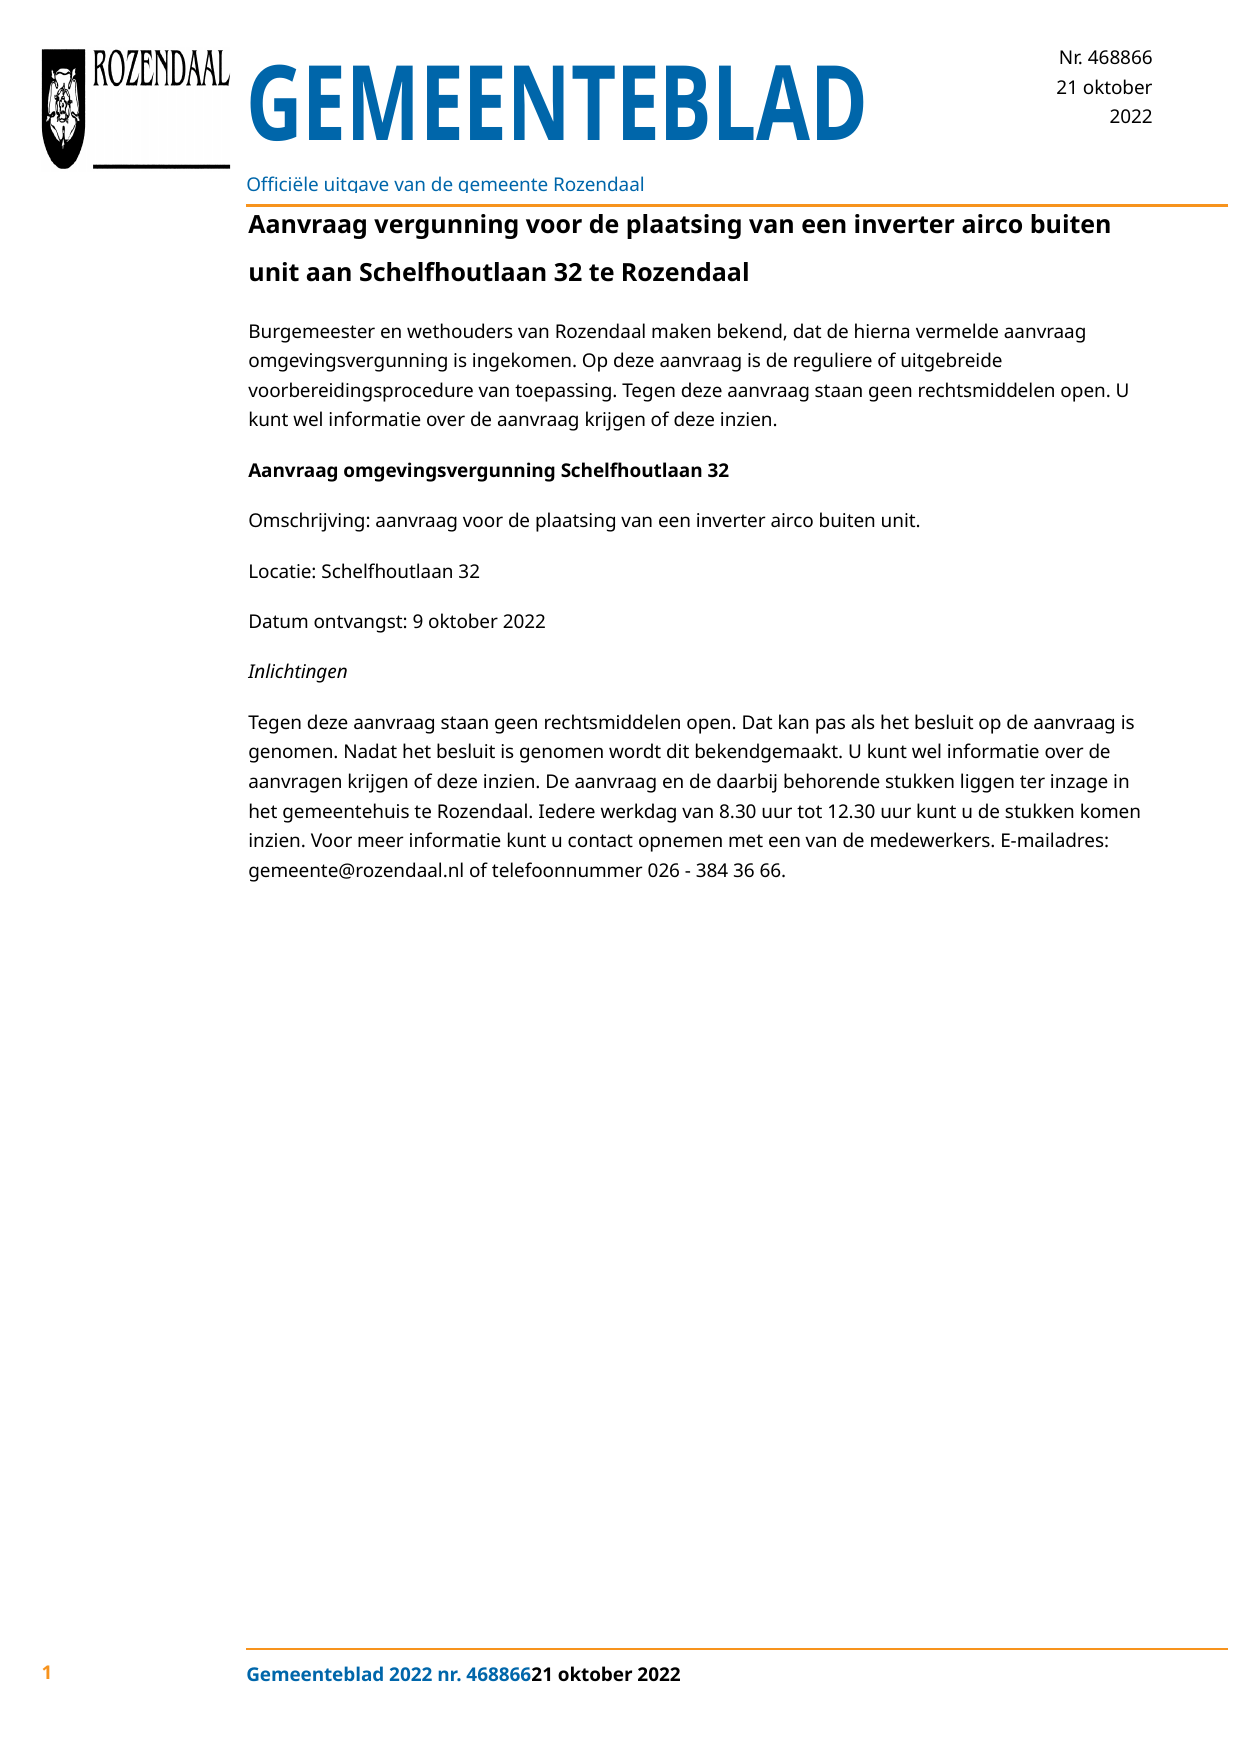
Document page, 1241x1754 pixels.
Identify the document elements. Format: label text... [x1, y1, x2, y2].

text Omschrijving: aanvraag voor de plaatsing van een inverter airco buiten unit. [248, 507, 1152, 533]
text Aanvraag omgevingsvergunning Schelfhoutlaan 32 [248, 457, 1152, 483]
text Inlichtingen [248, 659, 1152, 684]
text Burgemeester en wethouders van Rozendaal maken bekend, dat de hierna vermelde aanvraag omgevingsvergunning is ingekomen. Op deze aanvraag is de reguliere of uitgebreide voorbereidingsprocedure van toepassing. Tegen deze aanvraag staan geen rechtsmiddelen open. U kunt wel informatie over de aanvraag krijgen of deze inzien. [248, 318, 1152, 432]
text Aanvraag vergunning voor de plaatsing van een inverter airco buiten unit aan Schelfhoutlaan 32 te Rozendaal [248, 207, 1152, 288]
text Locatie: Schelfhoutlaan 32 [248, 558, 1152, 584]
picture [41, 47, 231, 172]
text Datum ontvangst: 9 oktober 2022 [248, 608, 1152, 634]
text Tegen deze aanvraag staan geen rechtsmiddelen open. Dat kan pas als het besluit op de aanvraag is genomen. Nadat het besluit is genomen wordt dit bekendgemaakt. U kunt wel informatie over de aanvragen krijgen of deze inzien. De aanvraag en de daarbij behorende stukken liggen ter inzage in het gemeentehuis te Rozendaal. Iedere werkdag van 8.30 uur tot 12.30 uur kunt u de stukken komen inzien. Voor meer informatie kunt u contact opnemen met een van de medewerkers. E-mailadres: gemeente@rozendaal.nl of telefoonnummer 026 - 384 36 66. [248, 709, 1152, 883]
